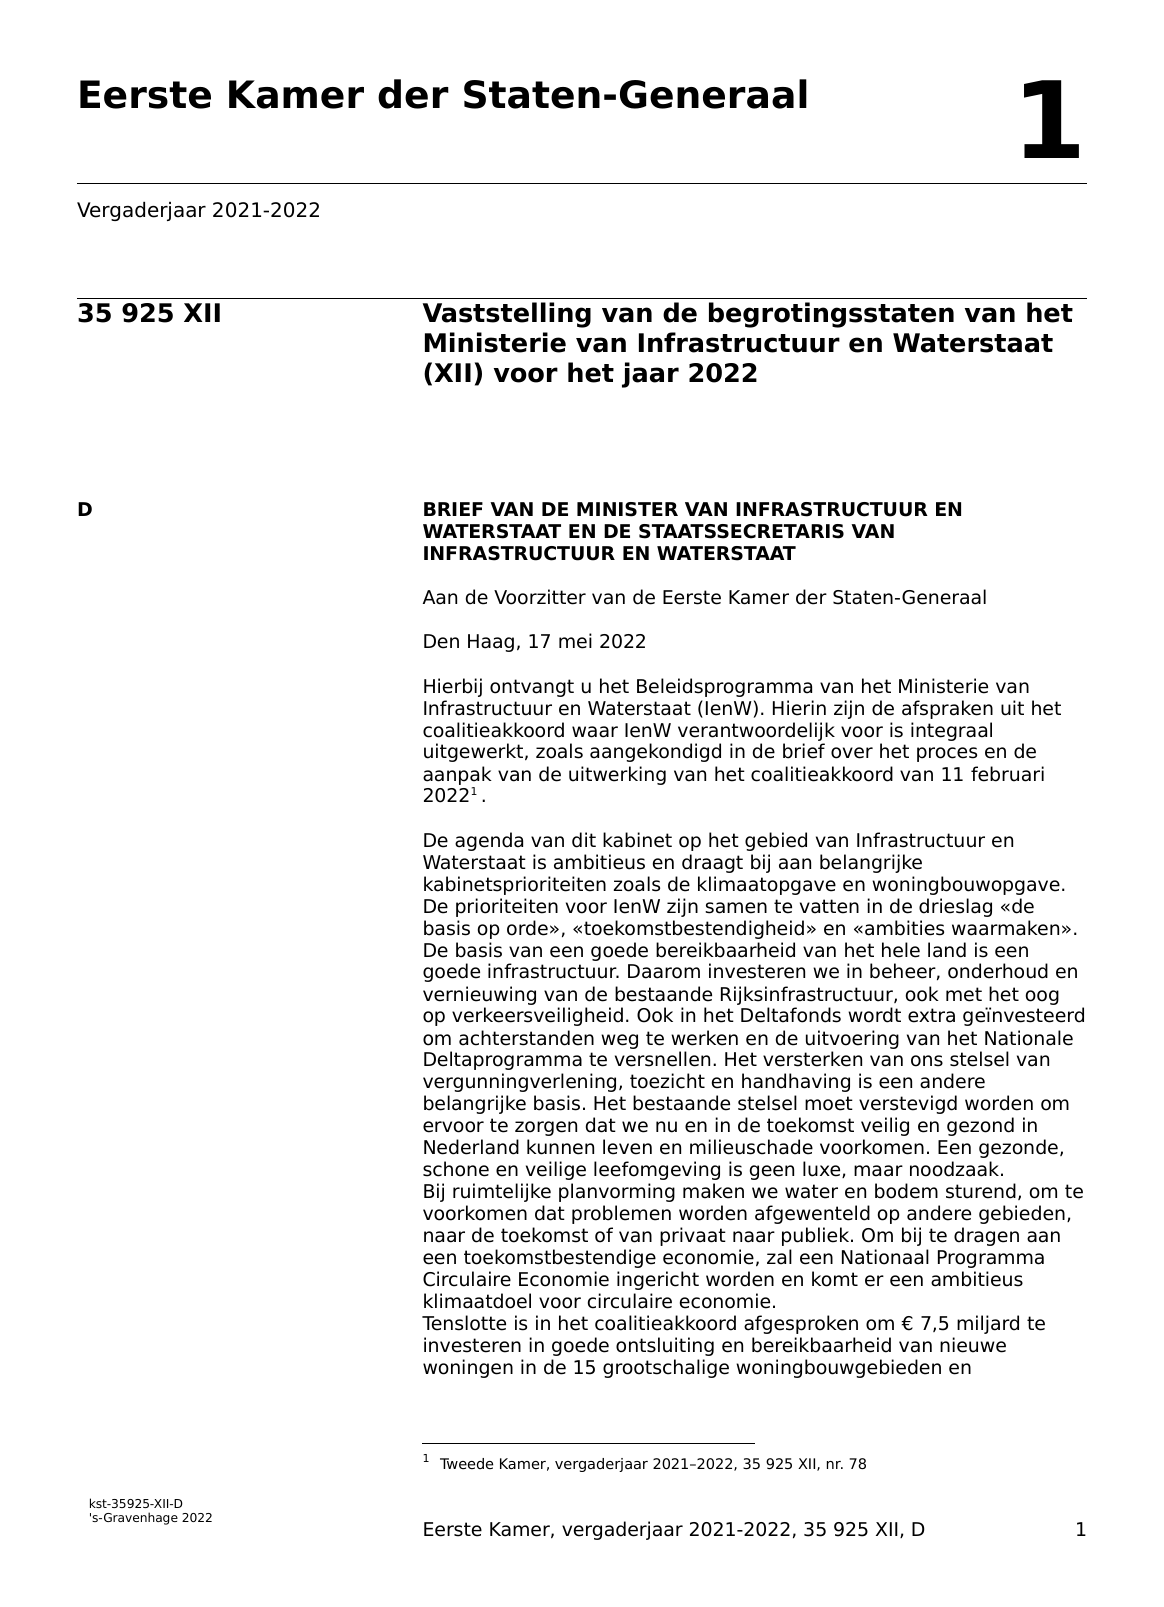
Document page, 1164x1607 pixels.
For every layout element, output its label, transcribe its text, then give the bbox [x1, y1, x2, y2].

text Aan de Voorzitter van de Eerste Kamer der Staten-Generaal [422, 587, 1087, 609]
text 's-Gravenhage 2022 [88, 1511, 323, 1525]
text De basis van een goede bereikbaarheid van het hele land is een goede infrastructuur. Daarom investeren we in beheer, onderhoud en vernieuwing van de bestaande Rijksinfrastructuur, ook met het oog op verkeersveiligheid. Ook in het Deltafonds wordt extra geïnvesteerd om achterstanden weg te werken en de uitvoering van het Nationale Deltaprogramma te versnellen. Het versterken van ons stelsel van vergunningverlening, toezicht en handhaving is een andere belangrijke basis. Het bestaande stelsel moet verstevigd worden om ervoor te zorgen dat we nu en in de toekomst veilig en gezond in Nederland kunnen leven en milieuschade voorkomen. Een gezonde, schone en veilige leefomgeving is geen luxe, maar noodzaak. [422, 939, 1087, 1181]
table_header Eerste Kamer der Staten-Generaal [77, 59, 886, 183]
text Bij ruimtelijke planvorming maken we water en bodem sturend, om te voorkomen dat problemen worden afgewenteld op andere gebieden, naar de toekomst of van privaat naar publiek. Om bij te dragen aan een toekomstbestendige economie, zal een Nationaal Programma Circulaire Economie ingericht worden en komt er een ambitieus klimaatdoel voor circulaire economie. [422, 1181, 1087, 1313]
text Tweede Kamer, vergaderjaar 2021–2022, 35 925 XII, nr. 78 [422, 1452, 1087, 1474]
subtitle 35 925 XII Vaststelling van de begrotingsstaten van het Ministerie van Infrastructuur en Waterstaat (XII) voor het jaar 2022 [77, 299, 1087, 388]
table_cell Vergaderjaar 2021-2022 [77, 184, 1087, 298]
text De agenda van dit kabinet op het gebied van Infrastructuur en Waterstaat is ambitieus en draagt bij aan belangrijke kabinetsprioriteiten zoals de klimaatopgave en woningbouwopgave. De prioriteiten voor IenW zijn samen te vatten in de drieslag «de basis op orde», «toekomstbestendigheid» en «ambities waarmaken». [422, 829, 1087, 939]
text Hierbij ontvangt u het Beleidsprogramma van het Ministerie van Infrastructuur en Waterstaat (IenW). Hierin zijn de afspraken uit het coalitieakkoord waar IenW verantwoordelijk voor is integraal uitgewerkt, zoals aangekondigd in de brief over het proces en de aanpak van de uitwerking van het coalitieakkoord van 11 februari 2022. [422, 676, 1087, 807]
subtitle D BRIEF VAN DE MINISTER VAN INFRASTRUCTUUR EN WATERSTAAT EN DE STAATSSECRETARIS VAN INFRASTRUCTUUR EN WATERSTAAT [77, 499, 1087, 565]
text kst-35925-XII-D [88, 1497, 323, 1511]
text Den Haag, 17 mei 2022 [422, 631, 1087, 653]
text Tenslotte is in het coalitieakkoord afgesproken om € 7,5 miljard te investeren in goede ontsluiting en bereikbaarheid van nieuwe woningen in de 15 grootschalige woningbouwgebieden en [422, 1313, 1087, 1379]
table_header 1 [886, 59, 1087, 183]
